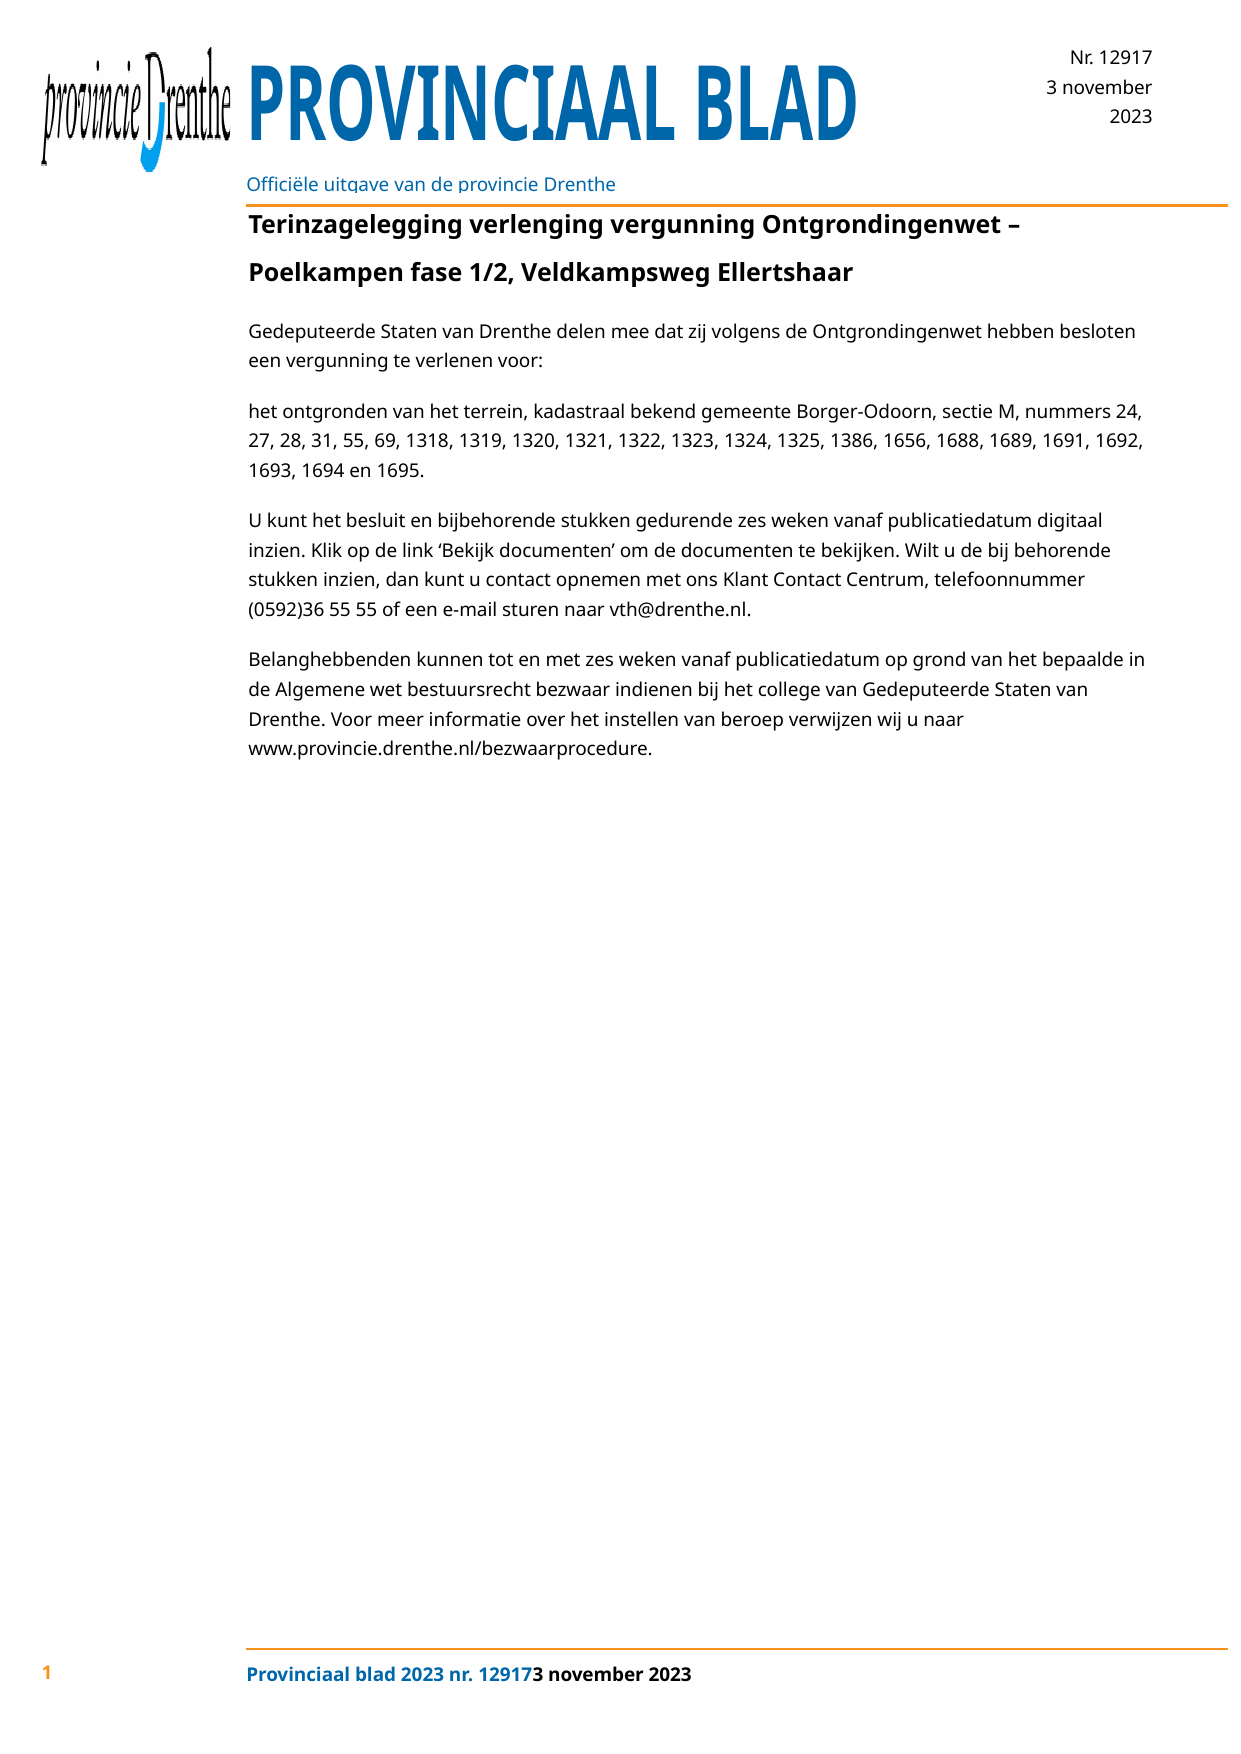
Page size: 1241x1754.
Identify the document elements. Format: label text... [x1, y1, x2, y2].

text Gedeputeerde Staten van Drenthe delen mee dat zij volgens de Ontgrondingenwet hebben besloten een vergunning te verlenen voor: [248, 318, 1152, 373]
text het ontgronden van het terrein, kadastraal bekend gemeente Borger-Odoorn, sectie M, nummers 24, 27, 28, 31, 55, 69, 1318, 1319, 1320, 1321, 1322, 1323, 1324, 1325, 1386, 1656, 1688, 1689, 1691, 1692, 1693, 1694 en 1695. [248, 398, 1152, 483]
picture [41, 47, 231, 172]
text Terinzagelegging verlenging vergunning Ontgrondingenwet – Poelkampen fase 1/2, Veldkampsweg Ellertshaar [248, 207, 1152, 288]
text U kunt het besluit en bijbehorende stukken gedurende zes weken vanaf publicatiedatum digitaal inzien. Klik op de link ‘Bekijk documenten’ om de documenten te bekijken. Wilt u de bij behorende stukken inzien, dan kunt u contact opnemen met ons Klant Contact Centrum, telefoonnummer (0592)36 55 55 of een e-mail sturen naar vth@drenthe.nl. [248, 507, 1152, 622]
text Belanghebbenden kunnen tot en met zes weken vanaf publicatiedatum op grond van het bepaalde in de Algemene wet bestuursrecht bezwaar indienen bij het college van Gedeputeerde Staten van Drenthe. Voor meer informatie over het instellen van beroep verwijzen wij u naar www.provincie.drenthe.nl/bezwaarprocedure. [248, 647, 1152, 761]
